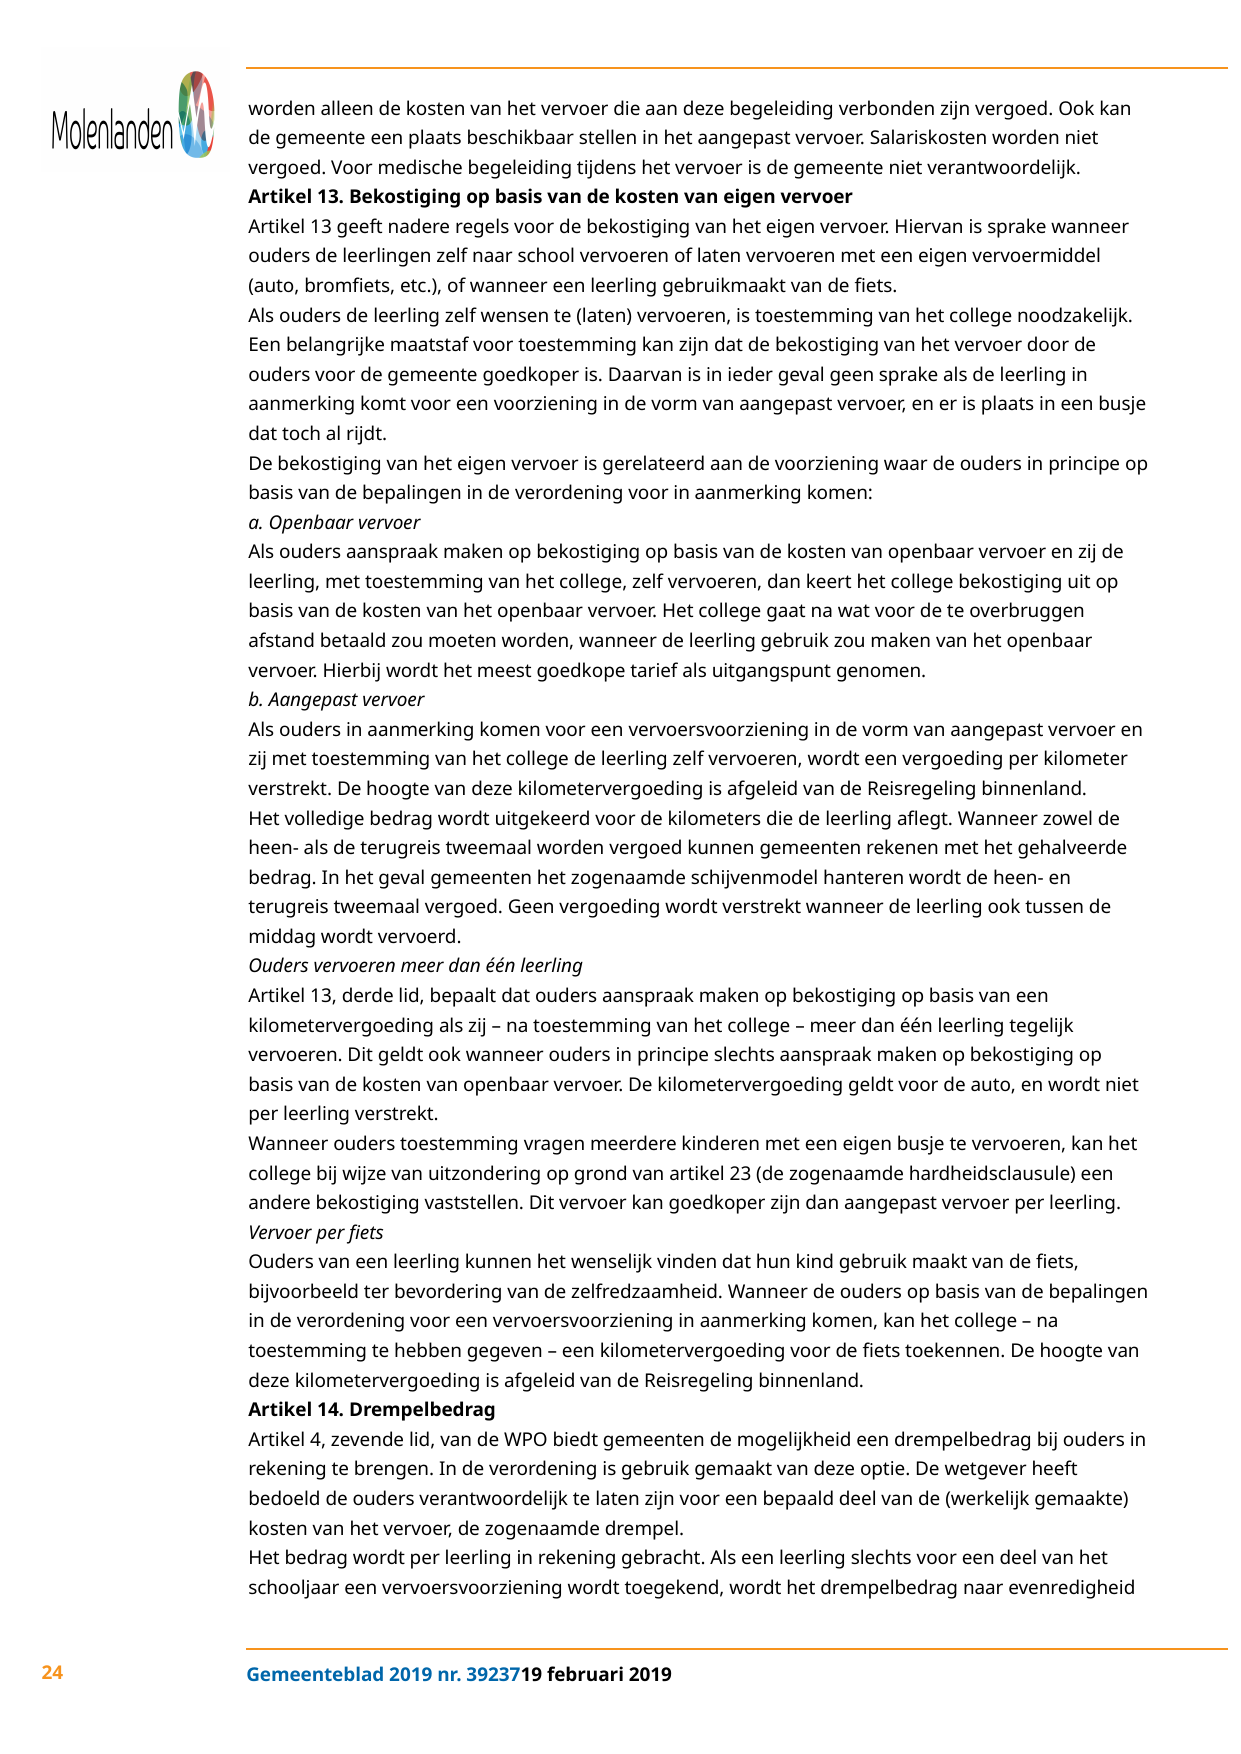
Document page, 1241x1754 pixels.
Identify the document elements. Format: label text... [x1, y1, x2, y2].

text Artikel 4, zevende lid, van de WPO biedt gemeenten de mogelijkheid een drempelbedrag bij ouders in rekening te brengen. In de verordening is gebruik gemaakt van deze optie. De wetgever heeft bedoeld de ouders verantwoordelijk te laten zijn voor een bepaald deel van de (werkelijk gemaakte) kosten van het vervoer, de zogenaamde drempel. [248, 1426, 1152, 1541]
text Artikel 14. Drempelbedrag [248, 1396, 1152, 1422]
text Artikel 13. Bekostiging op basis van de kosten van eigen vervoer [248, 183, 1152, 209]
text Het volledige bedrag wordt uitgekeerd voor de kilometers die de leerling aflegt. Wanneer zowel de heen- als de terugreis tweemaal worden vergoed kunnen gemeenten rekenen met het gehalveerde bedrag. In het geval gemeenten het zogenaamde schijvenmodel hanteren wordt de heen- en terugreis tweemaal vergoed. Geen vergoeding wordt verstrekt wanneer de leerling ook tussen de middag wordt vervoerd. [248, 805, 1152, 949]
picture [41, 47, 231, 172]
text Ouders vervoeren meer dan één leerling [248, 953, 1152, 978]
text b. Aangepast vervoer [248, 686, 1152, 712]
text De bekostiging van het eigen vervoer is gerelateerd aan de voorziening waar de ouders in principe op basis van de bepalingen in de verordening voor in aanmerking komen: [248, 450, 1152, 505]
text Artikel 13 geeft nadere regels voor de bekostiging van het eigen vervoer. Hiervan is sprake wanneer ouders de leerlingen zelf naar school vervoeren of laten vervoeren met een eigen vervoermiddel (auto, bromfiets, etc.), of wanneer een leerling gebruikmaakt van de fiets. [248, 213, 1152, 298]
text Het bedrag wordt per leerling in rekening gebracht. Als een leerling slechts voor een deel van het schooljaar een vervoersvoorziening wordt toegekend, wordt het drempelbedrag naar evenredigheid [248, 1544, 1152, 1600]
text Vervoer per fiets [248, 1219, 1152, 1245]
text Als ouders de leerling zelf wensen te (laten) vervoeren, is toestemming van het college noodzakelijk. Een belangrijke maatstaf voor toestemming kan zijn dat de bekostiging van het vervoer door de ouders voor de gemeente goedkoper is. Daarvan is in ieder geval geen sprake als de leerling in aanmerking komt voor een voorziening in de vorm van aangepast vervoer, en er is plaats in een busje dat toch al rijdt. [248, 302, 1152, 446]
text Wanneer ouders toestemming vragen meerdere kinderen met een eigen busje te vervoeren, kan het college bij wijze van uitzondering op grond van artikel 23 (de zogenaamde hardheidsclausule) een andere bekostiging vaststellen. Dit vervoer kan goedkoper zijn dan aangepast vervoer per leerling. [248, 1130, 1152, 1215]
text Ouders van een leerling kunnen het wenselijk vinden dat hun kind gebruik maakt van de fiets, bijvoorbeeld ter bevordering van de zelfredzaamheid. Wanneer de ouders op basis van de bepalingen in de verordening voor een vervoersvoorziening in aanmerking komen, kan het college – na toestemming te hebben gegeven – een kilometervergoeding voor de fiets toekennen. De hoogte van deze kilometervergoeding is afgeleid van de Reisregeling binnenland. [248, 1248, 1152, 1393]
text Als ouders aanspraak maken op bekostiging op basis van de kosten van openbaar vervoer en zij de leerling, met toestemming van het college, zelf vervoeren, dan keert het college bekostiging uit op basis van de kosten van het openbaar vervoer. Het college gaat na wat voor de te overbruggen afstand betaald zou moeten worden, wanneer de leerling gebruik zou maken van het openbaar vervoer. Hierbij wordt het meest goedkope tarief als uitgangspunt genomen. [248, 538, 1152, 683]
text Artikel 13, derde lid, bepaalt dat ouders aanspraak maken op bekostiging op basis van een kilometervergoeding als zij – na toestemming van het college – meer dan één leerling tegelijk vervoeren. Dit geldt ook wanneer ouders in principe slechts aanspraak maken op bekostiging op basis van de kosten van openbaar vervoer. De kilometervergoeding geldt voor de auto, en wordt niet per leerling verstrekt. [248, 982, 1152, 1126]
text Als ouders in aanmerking komen voor een vervoersvoorziening in de vorm van aangepast vervoer en zij met toestemming van het college de leerling zelf vervoeren, wordt een vergoeding per kilometer verstrekt. De hoogte van deze kilometervergoeding is afgeleid van de Reisregeling binnenland. [248, 716, 1152, 801]
text a. Openbaar vervoer [248, 509, 1152, 535]
text worden alleen de kosten van het vervoer die aan deze begeleiding verbonden zijn vergoed. Ook kan de gemeente een plaats beschikbaar stellen in het aangepast vervoer. Salariskosten worden niet vergoed. Voor medische begeleiding tijdens het vervoer is de gemeente niet verantwoordelijk. [248, 95, 1152, 180]
